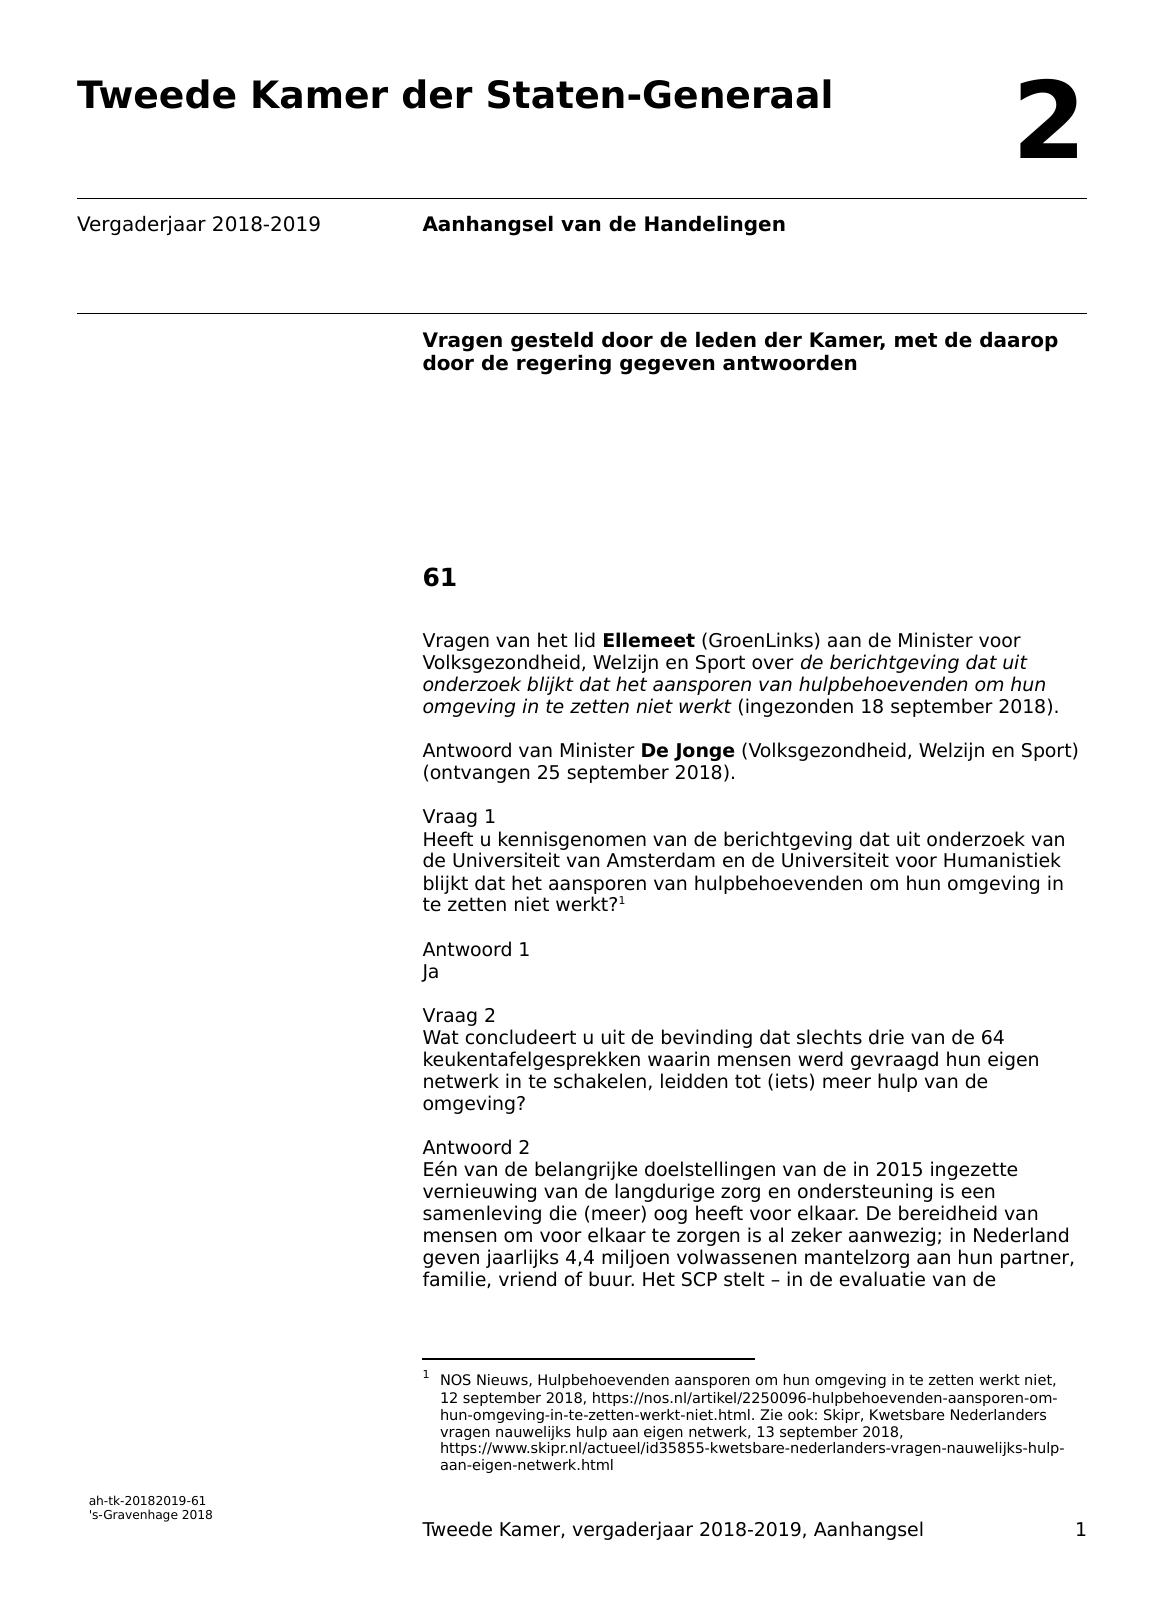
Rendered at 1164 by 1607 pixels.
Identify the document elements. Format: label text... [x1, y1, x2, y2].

text Ja [422, 961, 1087, 982]
text Antwoord 1 [422, 938, 1087, 961]
table_cell Vragen gesteld door de leden der Kamer, met de daarop door de regering gegeven antwoorden [422, 314, 1087, 375]
text NOS Nieuws, Hulpbehoevenden aansporen om hun omgeving in te zetten werkt niet, 12 september 2018, https://nos.nl/artikel/2250096-hulpbehoevenden-aansporen-om-hun-omgeving-in-te-zetten-werkt-niet.html. Zie ook: Skipr, Kwetsbare Nederlanders vragen nauwelijks hulp aan eigen netwerk, 13 september 2018, https://www.skipr.nl/actueel/id35855-kwetsbare-nederlanders-vragen-nauwelijks-hulp-aan-eigen-netwerk.html [422, 1368, 1087, 1474]
text ah-tk-20182019-61 [88, 1494, 323, 1508]
table_header Tweede Kamer der Staten-Generaal [77, 59, 886, 198]
text Vraag 2 [422, 1005, 1087, 1027]
text Eén van de belangrijke doelstellingen van de in 2015 ingezette vernieuwing van de langdurige zorg en ondersteuning is een samenleving die (meer) oog heeft voor elkaar. De bereidheid van mensen om voor elkaar te zorgen is al zeker aanwezig; in Nederland geven jaarlijks 4,4 miljoen volwassenen mantelzorg aan hun partner, familie, vriend of buur. Het SCP stelt – in de evaluatie van de [422, 1159, 1087, 1291]
text Antwoord 2 [422, 1137, 1087, 1159]
text 61 [422, 563, 1087, 592]
table_cell Vergaderjaar 2018-2019 [77, 199, 422, 313]
text 's-Gravenhage 2018 [88, 1508, 323, 1522]
text Vraag 1 [422, 806, 1087, 828]
text Heeft u kennisgenomen van de berichtgeving dat uit onderzoek van de Universiteit van Amsterdam en de Universiteit voor Humanistiek blijkt dat het aansporen van hulpbehoevenden om hun omgeving in te zetten niet werkt? [422, 828, 1087, 916]
table_cell Aanhangsel van de Handelingen [422, 199, 1087, 313]
text Vragen van het lid Ellemeet (GroenLinks) aan de Minister voor Volksgezondheid, Welzijn en Sport over de berichtgeving dat uit onderzoek blijkt dat het aansporen van hulpbehoevenden om hun omgeving in te zetten niet werkt (ingezonden 18 september 2018). [422, 630, 1087, 718]
text Wat concludeert u uit de bevinding dat slechts drie van de 64 keukentafelgesprekken waarin mensen werd gevraagd hun eigen netwerk in te schakelen, leidden tot (iets) meer hulp van de omgeving? [422, 1027, 1087, 1114]
text Antwoord van Minister De Jonge (Volksgezondheid, Welzijn en Sport) (ontvangen 25 september 2018). [422, 740, 1087, 784]
table_header 2 [886, 59, 1087, 198]
table_cell [77, 314, 422, 375]
